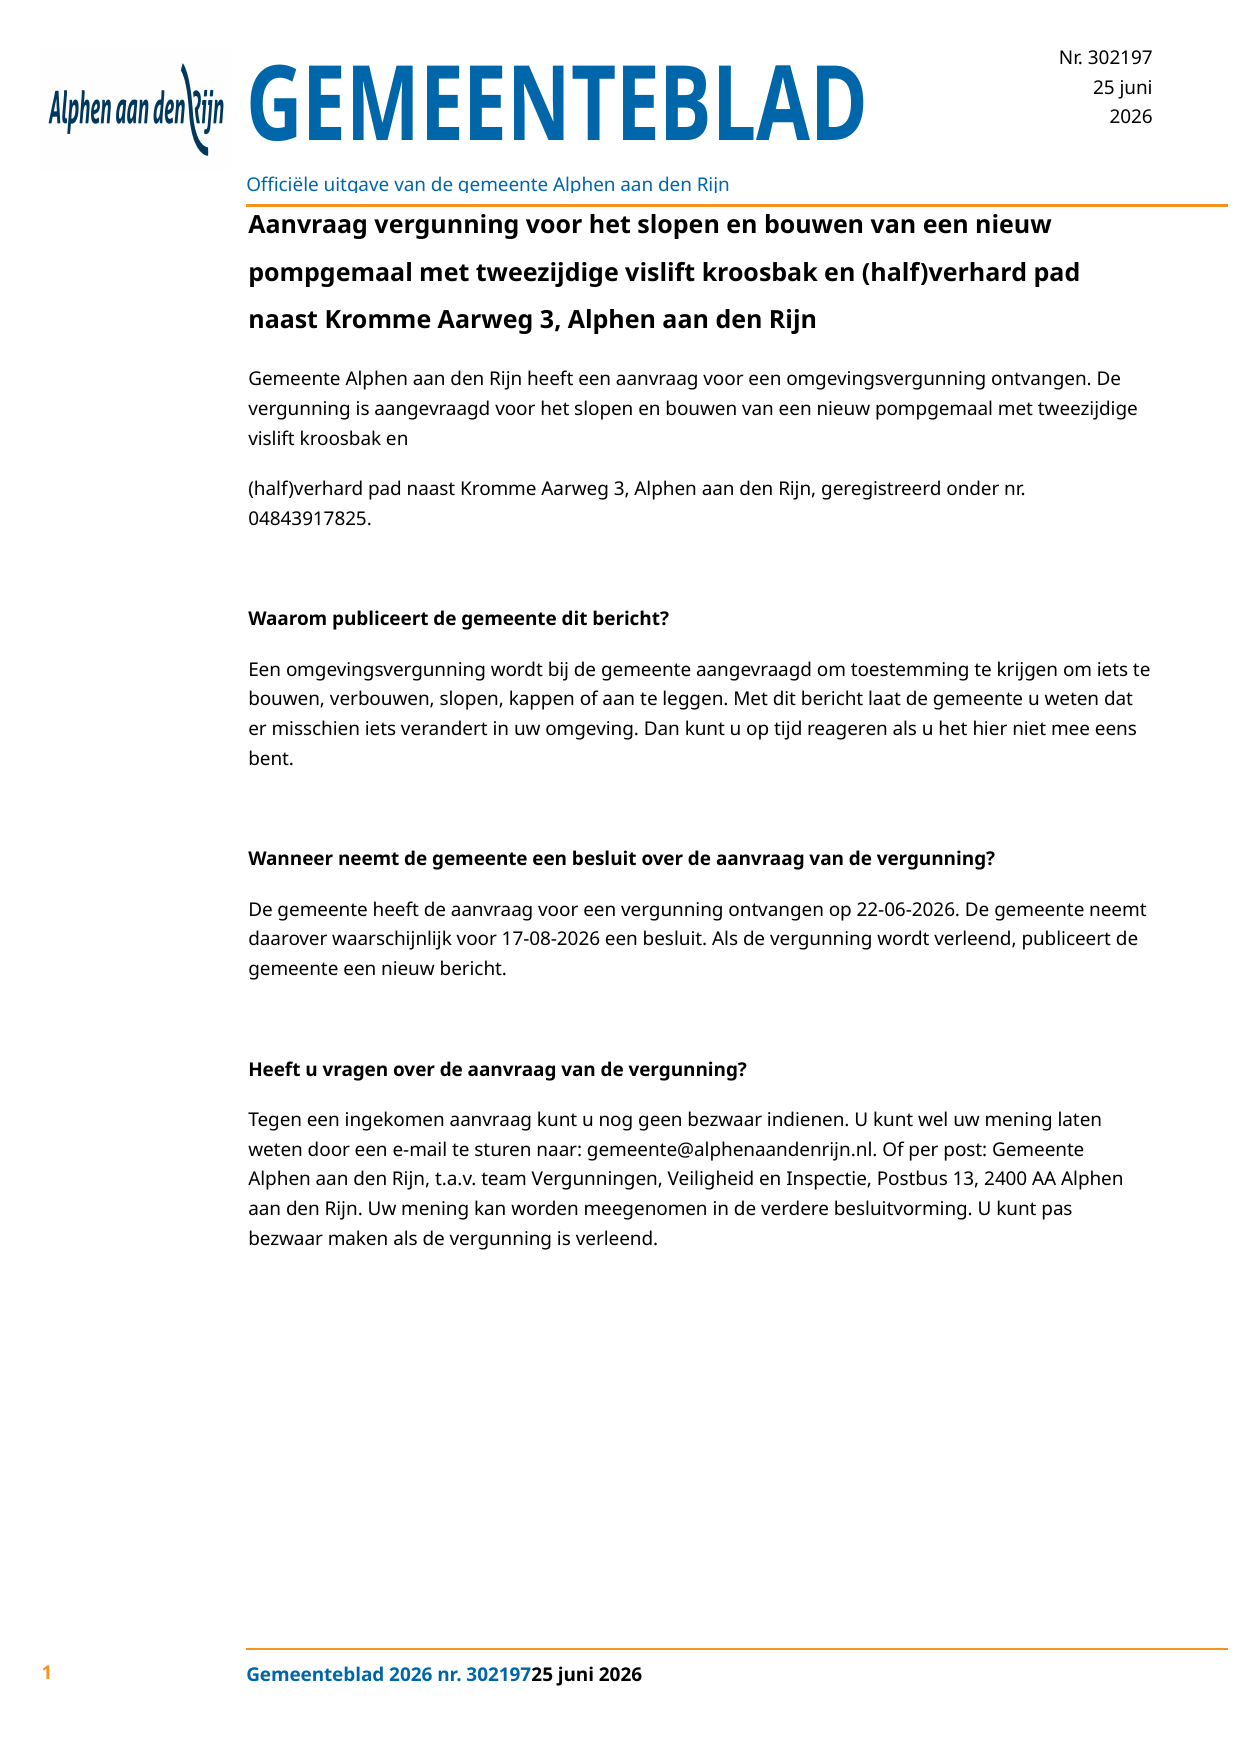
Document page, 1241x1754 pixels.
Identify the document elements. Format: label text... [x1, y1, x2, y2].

text (half)verhard pad naast Kromme Aarweg 3, Alphen aan den Rijn, geregistreerd onder nr. 04843917825. [248, 475, 1152, 530]
text Wanneer neemt de gemeente een besluit over de aanvraag van de vergunning? [248, 846, 1152, 871]
picture [41, 47, 231, 172]
text Waarom publiceert de gemeente dit bericht? [248, 606, 1152, 631]
text Aanvraag vergunning voor het slopen en bouwen van een nieuw pompgemaal met tweezijdige vislift kroosbak en (half)verhard pad naast Kromme Aarweg 3, Alphen aan den Rijn [248, 207, 1152, 336]
text Heeft u vragen over de aanvraag van de vergunning? [248, 1056, 1152, 1082]
text De gemeente heeft de aanvraag voor een vergunning ontvangen op 22-06-2026. De gemeente neemt daarover waarschijnlijk voor 17-08-2026 een besluit. Als de vergunning wordt verleend, publiceert de gemeente een nieuw bericht. [248, 896, 1152, 981]
text Gemeente Alphen aan den Rijn heeft een aanvraag voor een omgevingsvergunning ontvangen. De vergunning is aangevraagd voor het slopen en bouwen van een nieuw pompgemaal met tweezijdige vislift kroosbak en [248, 366, 1152, 450]
text Een omgevingsvergunning wordt bij de gemeente aangevraagd om toestemming te krijgen om iets te bouwen, verbouwen, slopen, kappen of aan te leggen. Met dit bericht laat de gemeente u weten dat er misschien iets verandert in uw omgeving. Dan kunt u op tijd reageren als u het hier niet mee eens bent. [248, 656, 1152, 770]
text Tegen een ingekomen aanvraag kunt u nog geen bezwaar indienen. U kunt wel uw mening laten weten door een e-mail te sturen naar: gemeente@alphenaandenrijn.nl. Of per post: Gemeente Alphen aan den Rijn, t.a.v. team Vergunningen, Veiligheid en Inspectie, Postbus 13, 2400 AA Alphen aan den Rijn. Uw mening kan worden meegenomen in de verdere besluitvorming. U kunt pas bezwaar maken als de vergunning is verleend. [248, 1106, 1152, 1250]
